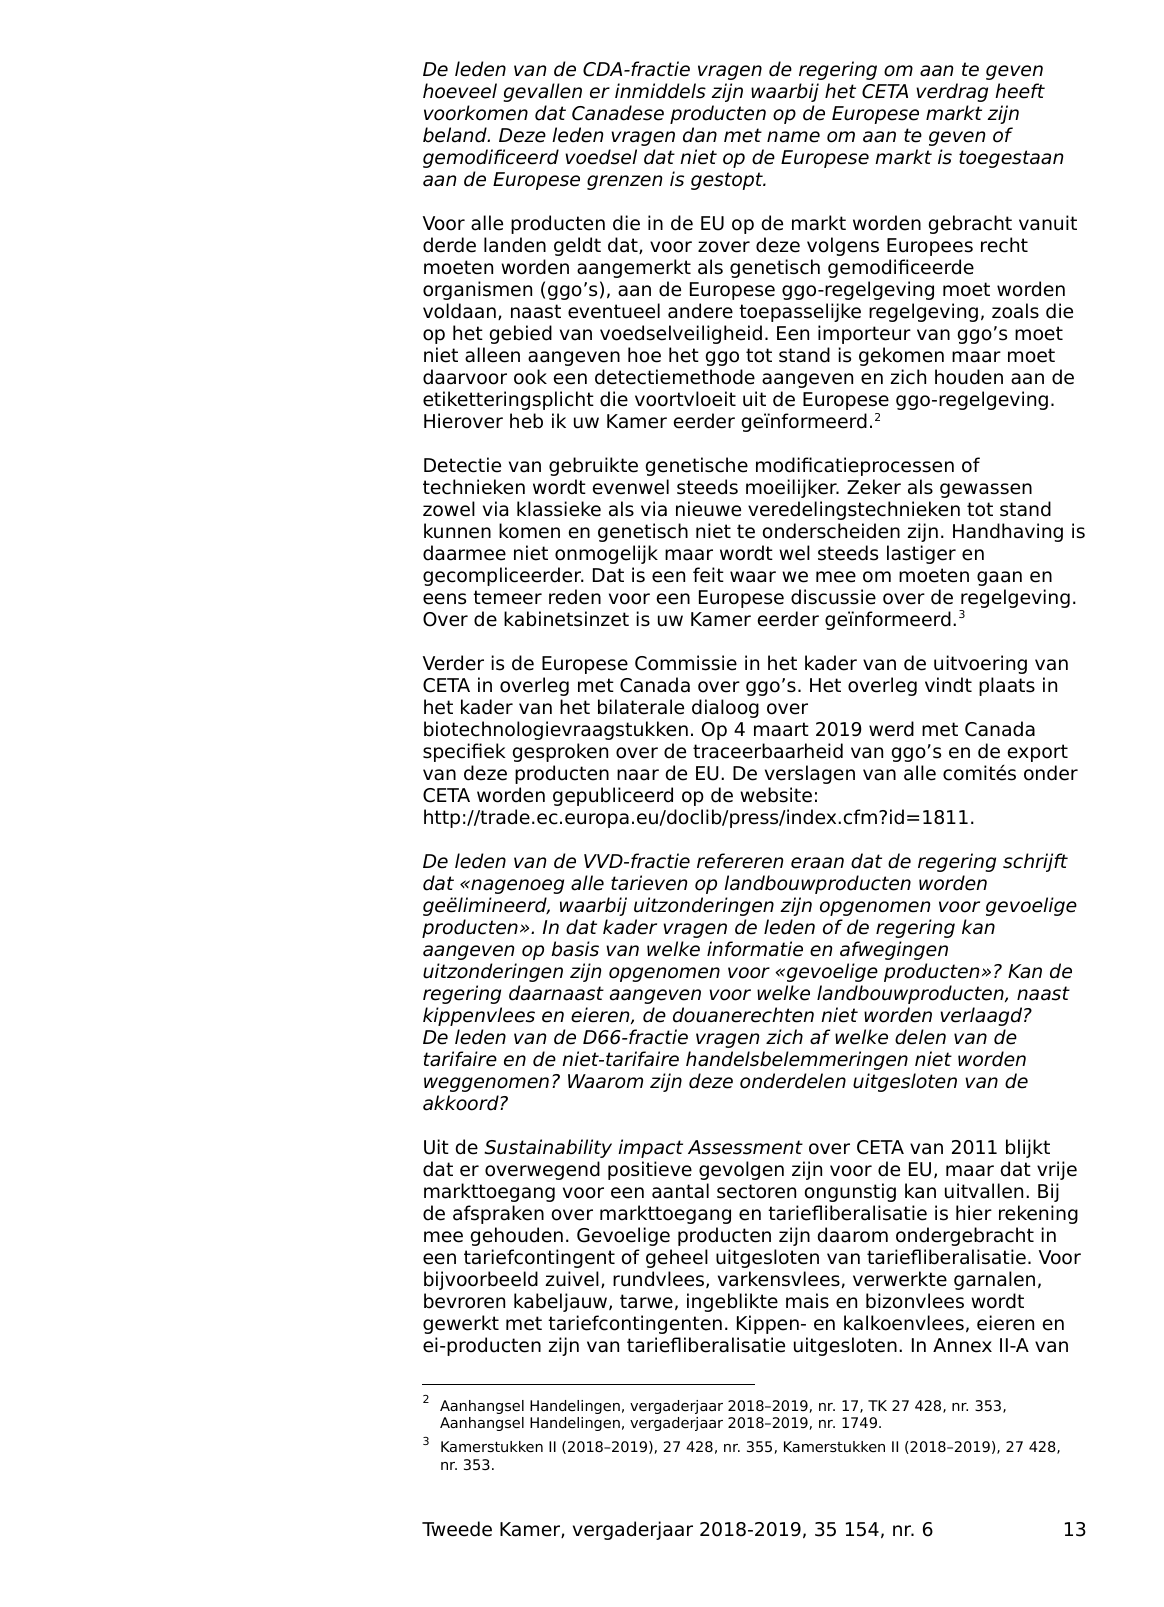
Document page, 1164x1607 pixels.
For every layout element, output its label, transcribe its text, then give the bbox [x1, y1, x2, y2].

text Uit de Sustainability impact Assessment over CETA van 2011 blijkt dat er overwegend positieve gevolgen zijn voor de EU, maar dat vrije markttoegang voor een aantal sectoren ongunstig kan uitvallen. Bij de afspraken over markttoegang en tariefliberalisatie is hier rekening mee gehouden. Gevoelige producten zijn daarom ondergebracht in een tariefcontingent of geheel uitgesloten van tariefliberalisatie. Voor bijvoorbeeld zuivel, rundvlees, varkensvlees, verwerkte garnalen, bevroren kabeljauw, tarwe, ingeblikte mais en bizonvlees wordt gewerkt met tariefcontingenten. Kippen- en kalkoenvlees, eieren en ei-producten zijn van tariefliberalisatie uitgesloten. In Annex II-A van [422, 1137, 1087, 1357]
text Detectie van gebruikte genetische modificatieprocessen of technieken wordt evenwel steeds moeilijker. Zeker als gewassen zowel via klassieke als via nieuwe veredelingstechnieken tot stand kunnen komen en genetisch niet te onderscheiden zijn. Handhaving is daarmee niet onmogelijk maar wordt wel steeds lastiger en gecompliceerder. Dat is een feit waar we mee om moeten gaan en eens temeer reden voor een Europese discussie over de regelgeving. Over de kabinetsinzet is uw Kamer eerder geïnformeerd. [422, 455, 1087, 631]
text Aanhangsel Handelingen, vergaderjaar 2018–2019, nr. 17, TK 27 428, nr. 353, Aanhangsel Handelingen, vergaderjaar 2018–2019, nr. 1749. [422, 1393, 1087, 1432]
text De leden van de VVD-fractie refereren eraan dat de regering schrijft dat «nagenoeg alle tarieven op landbouwproducten worden geëlimineerd, waarbij uitzonderingen zijn opgenomen voor gevoelige producten». In dat kader vragen de leden of de regering kan aangeven op basis van welke informatie en afwegingen uitzonderingen zijn opgenomen voor «gevoelige producten»? Kan de regering daarnaast aangeven voor welke landbouwproducten, naast kippenvlees en eieren, de douanerechten niet worden verlaagd? [422, 851, 1087, 1027]
text De leden van de CDA-fractie vragen de regering om aan te geven hoeveel gevallen er inmiddels zijn waarbij het CETA verdrag heeft voorkomen dat Canadese producten op de Europese markt zijn beland. Deze leden vragen dan met name om aan te geven of gemodificeerd voedsel dat niet op de Europese markt is toegestaan aan de Europese grenzen is gestopt. [422, 59, 1087, 191]
text Kamerstukken II (2018–2019), 27 428, nr. 355, Kamerstukken II (2018–2019), 27 428, nr. 353. [422, 1435, 1087, 1474]
text De leden van de D66-fractie vragen zich af welke delen van de tarifaire en de niet-tarifaire handelsbelemmeringen niet worden weggenomen? Waarom zijn deze onderdelen uitgesloten van de akkoord? [422, 1027, 1087, 1115]
text Verder is de Europese Commissie in het kader van de uitvoering van CETA in overleg met Canada over ggo’s. Het overleg vindt plaats in het kader van het bilaterale dialoog over biotechnologievraagstukken. Op 4 maart 2019 werd met Canada specifiek gesproken over de traceerbaarheid van ggo’s en de export van deze producten naar de EU. De verslagen van alle comités onder CETA worden gepubliceerd op de website: http://trade.ec.europa.eu/doclib/press/index.cfm?id=1811. [422, 653, 1087, 829]
text Voor alle producten die in de EU op de markt worden gebracht vanuit derde landen geldt dat, voor zover deze volgens Europees recht moeten worden aangemerkt als genetisch gemodificeerde organismen (ggo’s), aan de Europese ggo-regelgeving moet worden voldaan, naast eventueel andere toepasselijke regelgeving, zoals die op het gebied van voedselveiligheid. Een importeur van ggo’s moet niet alleen aangeven hoe het ggo tot stand is gekomen maar moet daarvoor ook een detectiemethode aangeven en zich houden aan de etiketteringsplicht die voortvloeit uit de Europese ggo-regelgeving. Hierover heb ik uw Kamer eerder geïnformeerd. [422, 213, 1087, 433]
